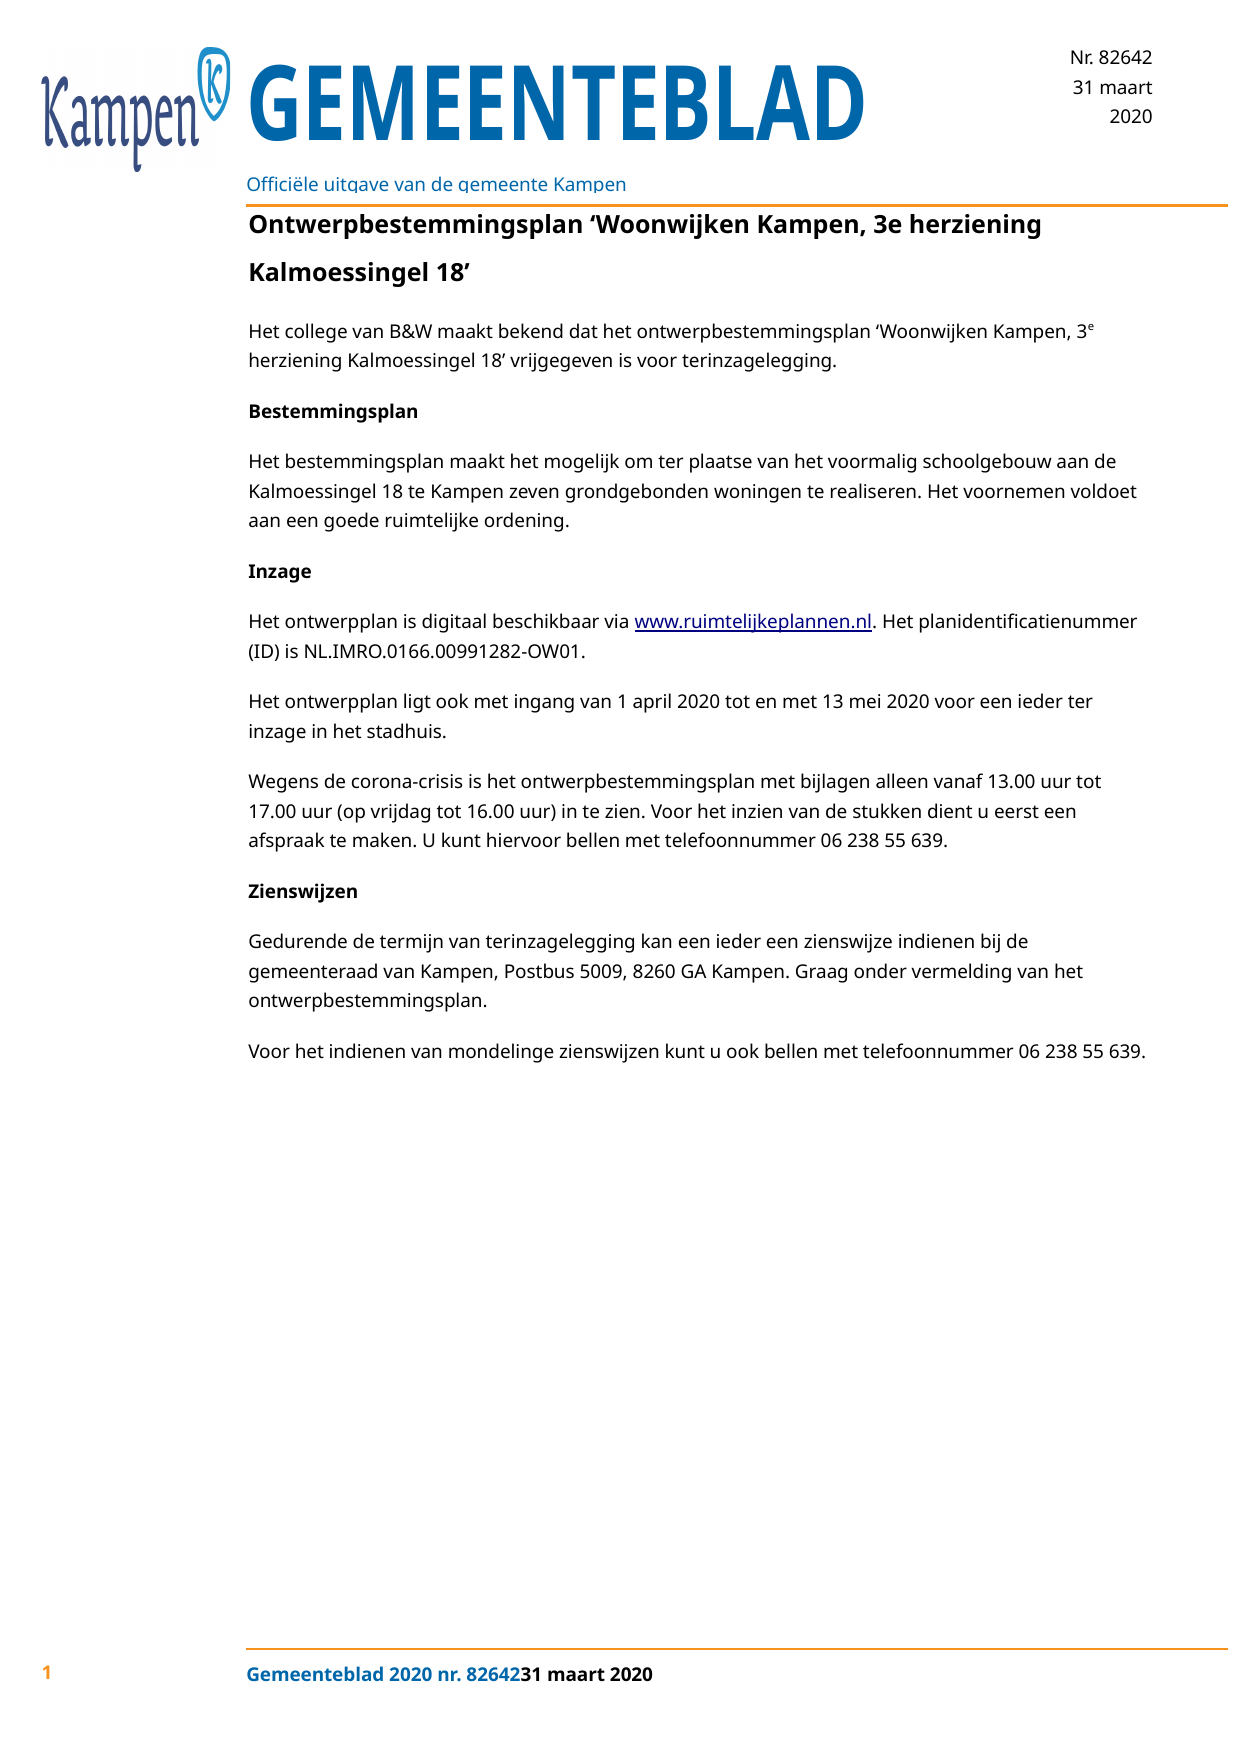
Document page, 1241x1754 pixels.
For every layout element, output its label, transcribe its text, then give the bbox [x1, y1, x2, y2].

text Bestemmingsplan [248, 398, 1152, 424]
text Het bestemmingsplan maakt het mogelijk om ter plaatse van het voormalig schoolgebouw aan de Kalmoessingel 18 te Kampen zeven grondgebonden woningen te realiseren. Het voornemen voldoet aan een goede ruimtelijke ordening. [248, 448, 1152, 533]
picture [41, 47, 231, 172]
text Inzage [248, 558, 1152, 584]
text Wegens de corona-crisis is het ontwerpbestemmingsplan met bijlagen alleen vanaf 13.00 uur tot 17.00 uur (op vrijdag tot 16.00 uur) in te zien. Voor het inzien van de stukken dient u eerst een afspraak te maken. U kunt hiervoor bellen met telefoonnummer 06 238 55 639. [248, 768, 1152, 853]
text Het ontwerpplan ligt ook met ingang van 1 april 2020 tot en met 13 mei 2020 voor een ieder ter inzage in het stadhuis. [248, 688, 1152, 744]
text Ontwerpbestemmingsplan ‘Woonwijken Kampen, 3e herziening Kalmoessingel 18’ [248, 207, 1152, 288]
text Het ontwerpplan is digitaal beschikbaar via www.ruimtelijkeplannen.nl. Het planidentificatienummer (ID) is NL.IMRO.0166.00991282-OW01. [248, 608, 1152, 664]
text Gedurende de termijn van terinzagelegging kan een ieder een zienswijze indienen bij de gemeenteraad van Kampen, Postbus 5009, 8260 GA Kampen. Graag onder vermelding van het ontwerpbestemmingsplan. [248, 928, 1152, 1013]
text Voor het indienen van mondelinge zienswijzen kunt u ook bellen met telefoonnummer 06 238 55 639. [248, 1038, 1152, 1064]
text Het college van B&W maakt bekend dat het ontwerpbestemmingsplan ‘Woonwijken Kampen, 3e herziening Kalmoessingel 18’ vrijgegeven is voor terinzagelegging. [248, 318, 1152, 373]
text Zienswijzen [248, 878, 1152, 904]
